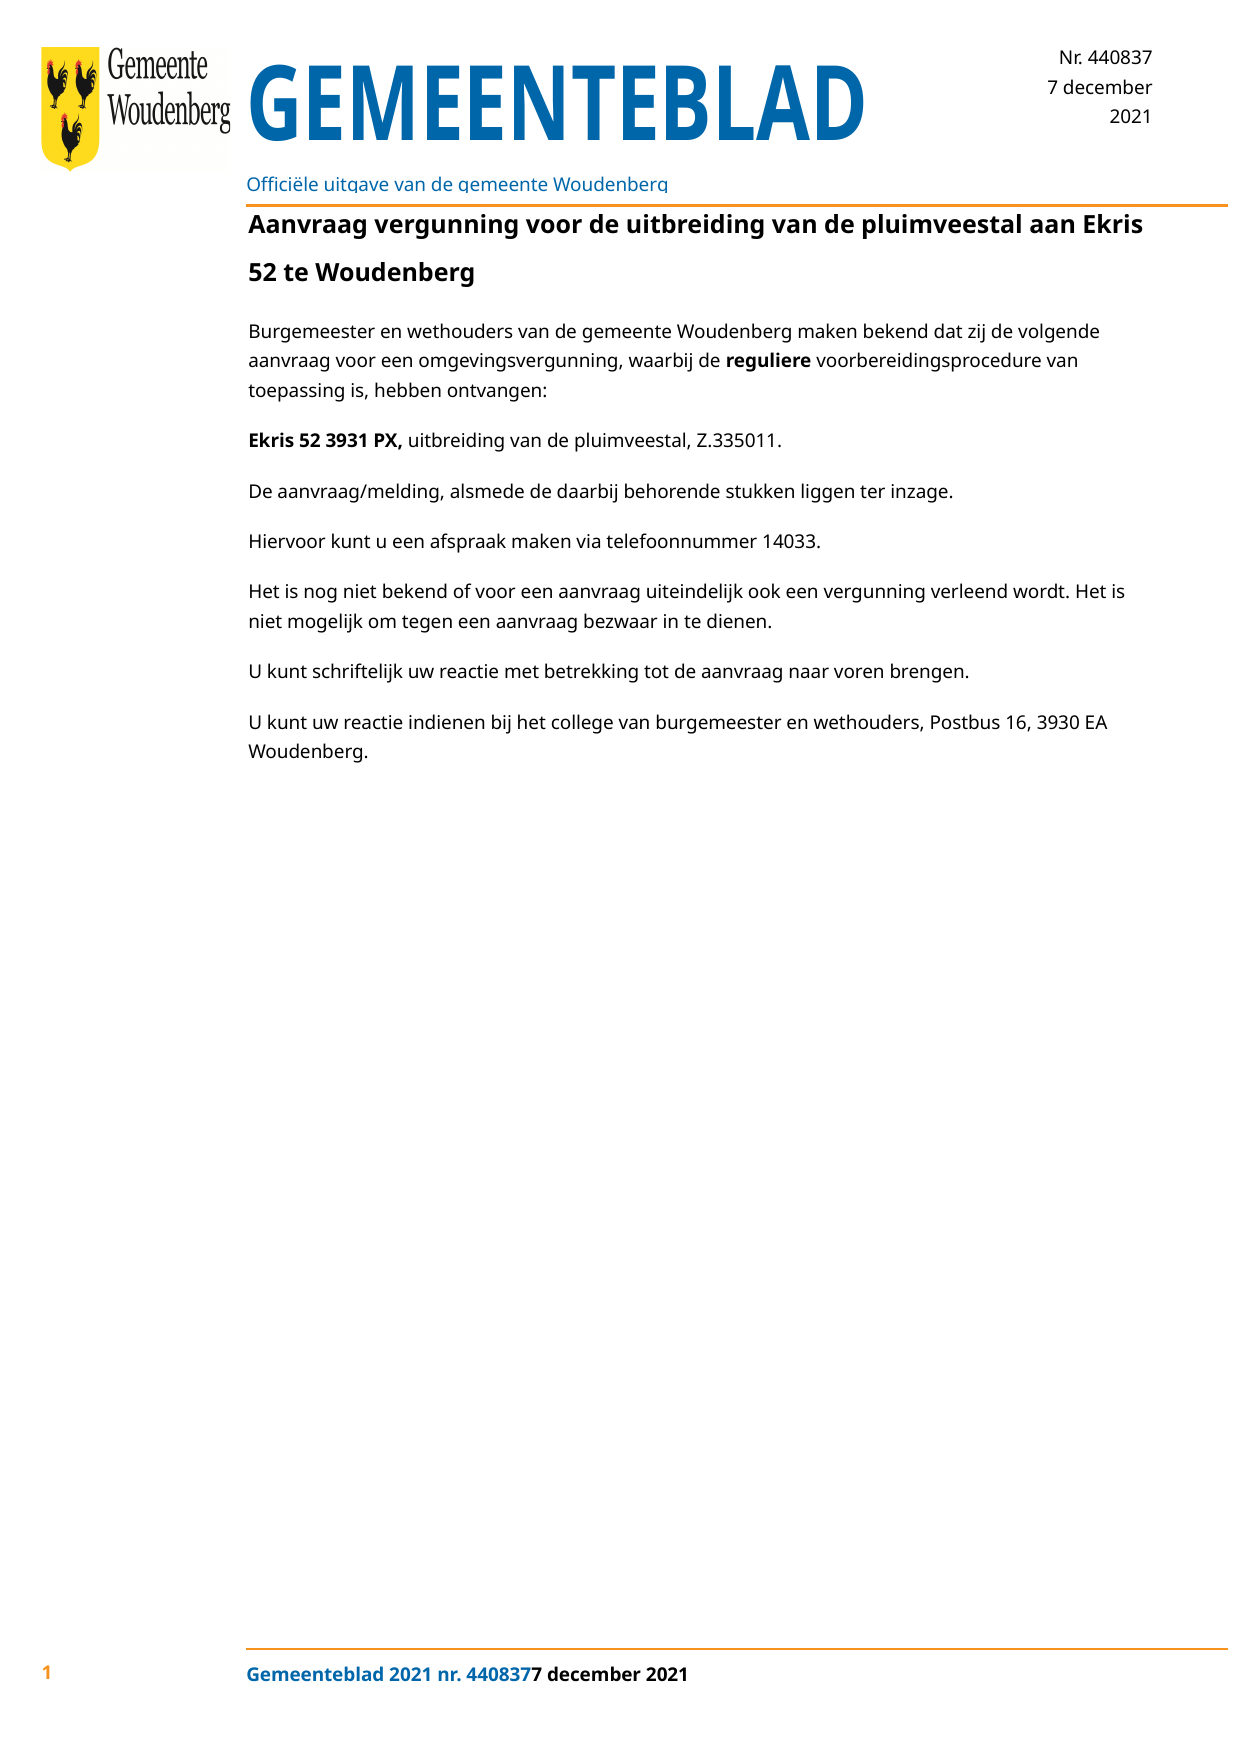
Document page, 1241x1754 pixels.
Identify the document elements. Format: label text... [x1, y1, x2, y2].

text Aanvraag vergunning voor de uitbreiding van de pluimveestal aan Ekris 52 te Woudenberg [248, 207, 1152, 288]
text U kunt schriftelijk uw reactie met betrekking tot de aanvraag naar voren brengen. [248, 659, 1152, 684]
text Ekris 52 3931 PX, uitbreiding van de pluimveestal, Z.335011. [248, 427, 1152, 453]
text Het is nog niet bekend of voor een aanvraag uiteindelijk ook een vergunning verleend wordt. Het is niet mogelijk om tegen een aanvraag bezwaar in te dienen. [248, 579, 1152, 634]
text Burgemeester en wethouders van de gemeente Woudenberg maken bekend dat zij de volgende aanvraag voor een omgevingsvergunning, waarbij de reguliere voorbereidingsprocedure van toepassing is, hebben ontvangen: [248, 318, 1152, 403]
text U kunt uw reactie indienen bij het college van burgemeester en wethouders, Postbus 16, 3930 EA Woudenberg. [248, 709, 1152, 764]
text Hiervoor kunt u een afspraak maken via telefoonnummer 14033. [248, 528, 1152, 554]
picture [41, 47, 231, 172]
text De aanvraag/melding, alsmede de daarbij behorende stukken liggen ter inzage. [248, 478, 1152, 504]
